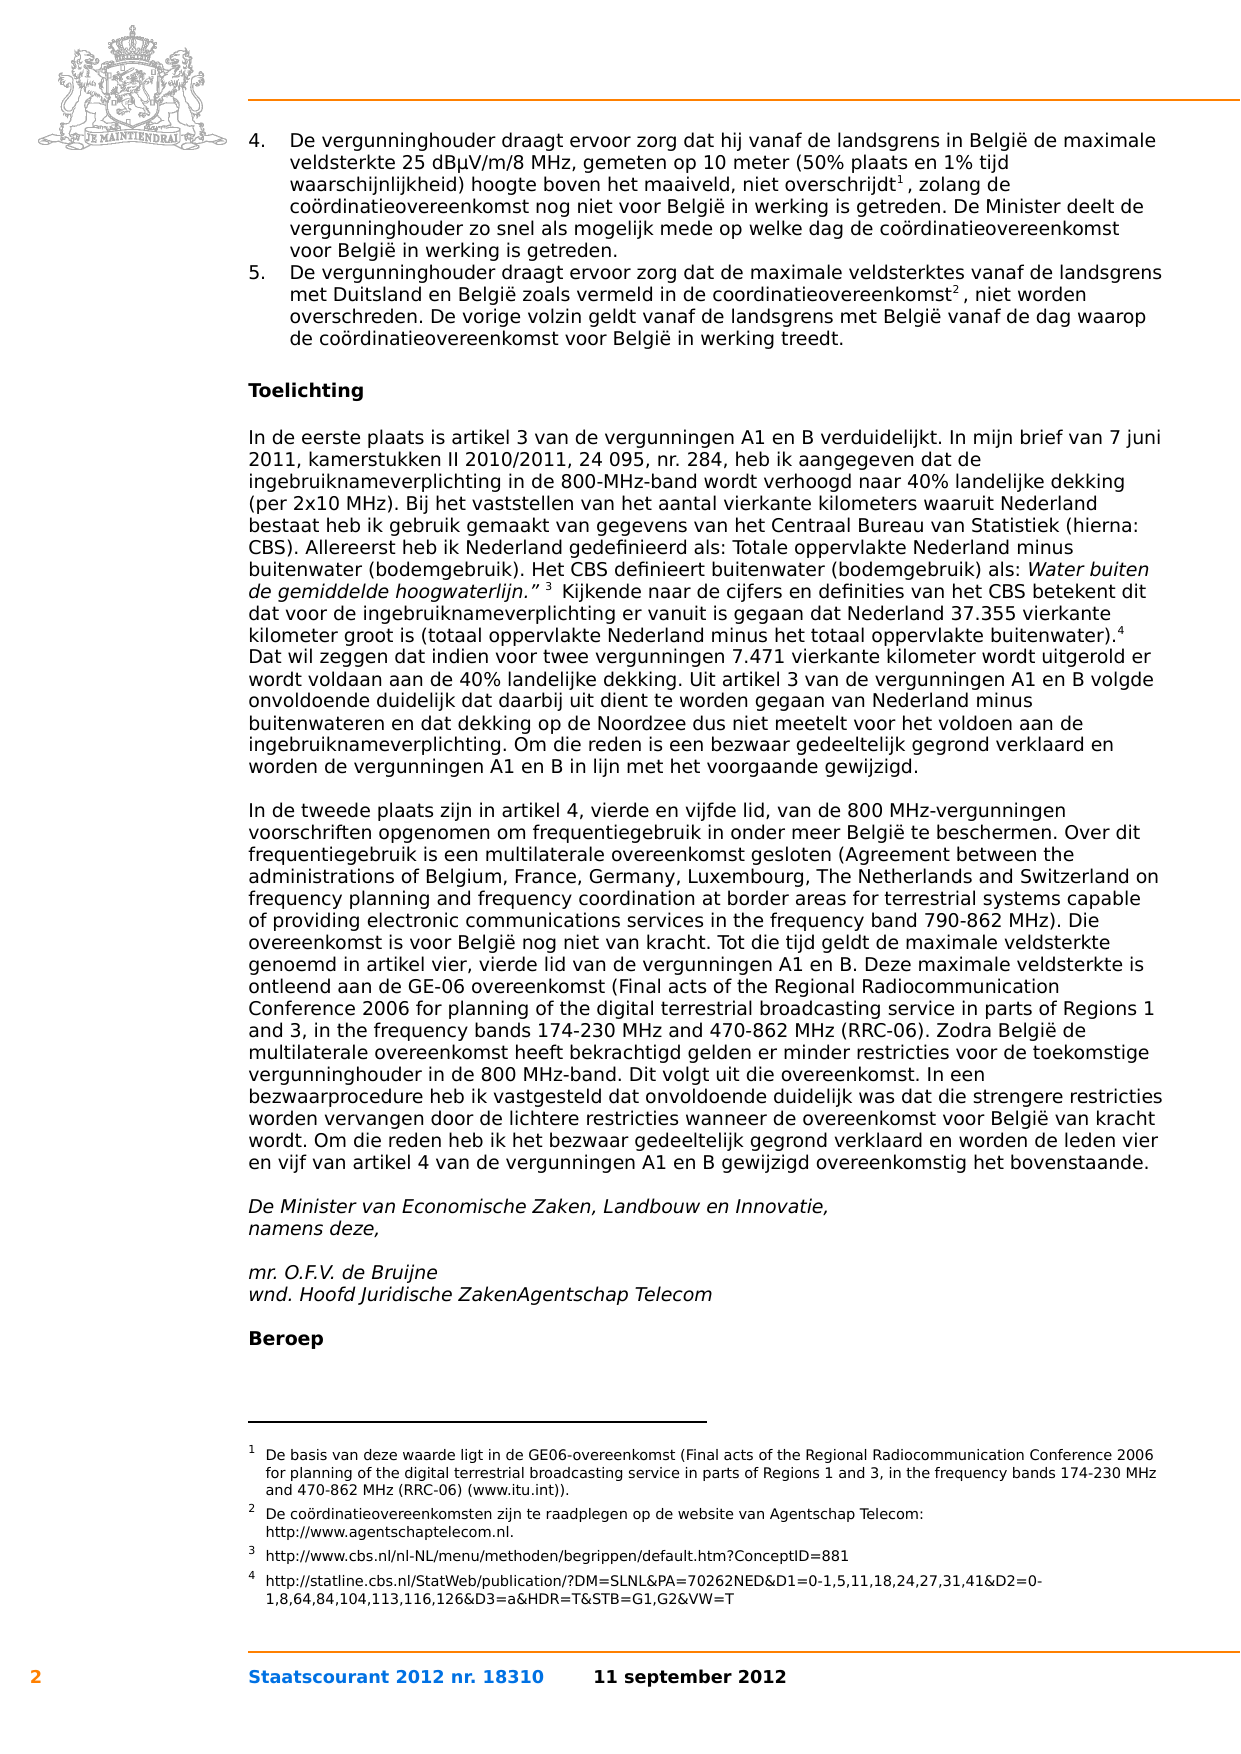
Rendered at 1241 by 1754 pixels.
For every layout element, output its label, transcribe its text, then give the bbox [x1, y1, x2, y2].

text De basis van deze waarde ligt in de GE06-overeenkomst (Final acts of the Regional Radiocommunication Conference 2006 for planning of the digital terrestrial broadcasting service in parts of Regions 1 and 3, in the frequency bands 174-230 MHz and 470-862 MHz (RRC-06) (www.itu.int)). [248, 1443, 1163, 1499]
text In de eerste plaats is artikel 3 van de vergunningen A1 en B verduidelijkt. In mijn brief van 7 juni 2011, kamerstukken II 2010/2011, 24 095, nr. 284, heb ik aangegeven dat de ingebruiknameverplichting in de 800-MHz-band wordt verhoogd naar 40% landelijke dekking (per 2x10 MHz). Bij het vaststellen van het aantal vierkante kilometers waaruit Nederland bestaat heb ik gebruik gemaakt van gegevens van het Centraal Bureau van Statistiek (hierna: CBS). Allereerst heb ik Nederland gedefinieerd als: Totale oppervlakte Nederland minus buitenwater (bodemgebruik). Het CBS definieert buitenwater (bodemgebruik) als: Water buiten de gemiddelde hoogwaterlijn.” Kijkende naar de cijfers en definities van het CBS betekent dit dat voor de ingebruiknameverplichting er vanuit is gegaan dat Nederland 37.355 vierkante kilometer groot is (totaal oppervlakte Nederland minus het totaal oppervlakte buitenwater). Dat wil zeggen dat indien voor twee vergunningen 7.471 vierkante kilometer wordt uitgerold er wordt voldaan aan de 40% landelijke dekking. Uit artikel 3 van de vergunningen A1 en B volgde onvoldoende duidelijk dat daarbij uit dient te worden gegaan van Nederland minus buitenwateren en dat dekking op de Noordzee dus niet meetelt voor het voldoen aan de ingebruiknameverplichting. Om die reden is een bezwaar gedeeltelijk gegrond verklaard en worden de vergunningen A1 en B in lijn met het voorgaande gewijzigd. [248, 427, 1163, 778]
text 4. De vergunninghouder draagt ervoor zorg dat hij vanaf de landsgrens in België de maximale veldsterkte 25 dBµV/m/8 MHz, gemeten op 10 meter (50% plaats en 1% tijd waarschijnlijkheid) hoogte boven het maaiveld, niet overschrijdt, zolang de coördinatieovereenkomst nog niet voor België in werking is getreden. De Minister deelt de vergunninghouder zo snel als mogelijk mede op welke dag de coördinatieovereenkomst voor België in werking is getreden. [248, 130, 1163, 262]
text In de tweede plaats zijn in artikel 4, vierde en vijfde lid, van de 800 MHz-vergunningen voorschriften opgenomen om frequentiegebruik in onder meer België te beschermen. Over dit frequentiegebruik is een multilaterale overeenkomst gesloten (Agreement between the administrations of Belgium, France, Germany, Luxembourg, The Netherlands and Switzerland on frequency planning and frequency coordination at border areas for terrestrial systems capable of providing electronic communications services in the frequency band 790-862 MHz). Die overeenkomst is voor België nog niet van kracht. Tot die tijd geldt de maximale veldsterkte genoemd in artikel vier, vierde lid van de vergunningen A1 en B. Deze maximale veldsterkte is ontleend aan de GE-06 overeenkomst (Final acts of the Regional Radiocommunication Conference 2006 for planning of the digital terrestrial broadcasting service in parts of Regions 1 and 3, in the frequency bands 174-230 MHz and 470-862 MHz (RRC-06). Zodra België de multilaterale overeenkomst heeft bekrachtigd gelden er minder restricties voor de toekomstige vergunninghouder in de 800 MHz-band. Dit volgt uit die overeenkomst. In een bezwaarprocedure heb ik vastgesteld dat onvoldoende duidelijk was dat die strengere restricties worden vervangen door de lichtere restricties wanneer de overeenkomst voor België van kracht wordt. Om die reden heb ik het bezwaar gedeeltelijk gegrond verklaard en worden de leden vier en vijf van artikel 4 van de vergunningen A1 en B gewijzigd overeenkomstig het bovenstaande. [248, 800, 1163, 1174]
subtitle Toelichting [248, 380, 1163, 402]
picture [38, 25, 227, 150]
text De Minister van Economische Zaken, Landbouw en Innovatie, namens deze, mr. O.F.V. de Bruijne wnd. Hoofd Juridische ZakenAgentschap Telecom [248, 1196, 1163, 1306]
text 5. De vergunninghouder draagt ervoor zorg dat de maximale veldsterktes vanaf de landsgrens met Duitsland en België zoals vermeld in de coordinatieovereenkomst, niet worden overschreden. De vorige volzin geldt vanaf de landsgrens met België vanaf de dag waarop de coördinatieovereenkomst voor België in werking treedt. [248, 262, 1163, 350]
text Beroep [248, 1327, 1163, 1349]
text De coördinatieovereenkomsten zijn te raadplegen op de website van Agentschap Telecom: http://www.agentschaptelecom.nl. [248, 1502, 1163, 1541]
text http://www.cbs.nl/nl-NL/menu/methoden/begrippen/default.htm?ConceptID=881 [248, 1544, 1163, 1566]
text http://statline.cbs.nl/StatWeb/publication/?DM=SLNL&PA=70262NED&D1=0-1,5,11,18,24,27,31,41&D2=0-1,8,64,84,104,113,116,126&D3=a&HDR=T&STB=G1,G2&VW=T [248, 1569, 1163, 1608]
